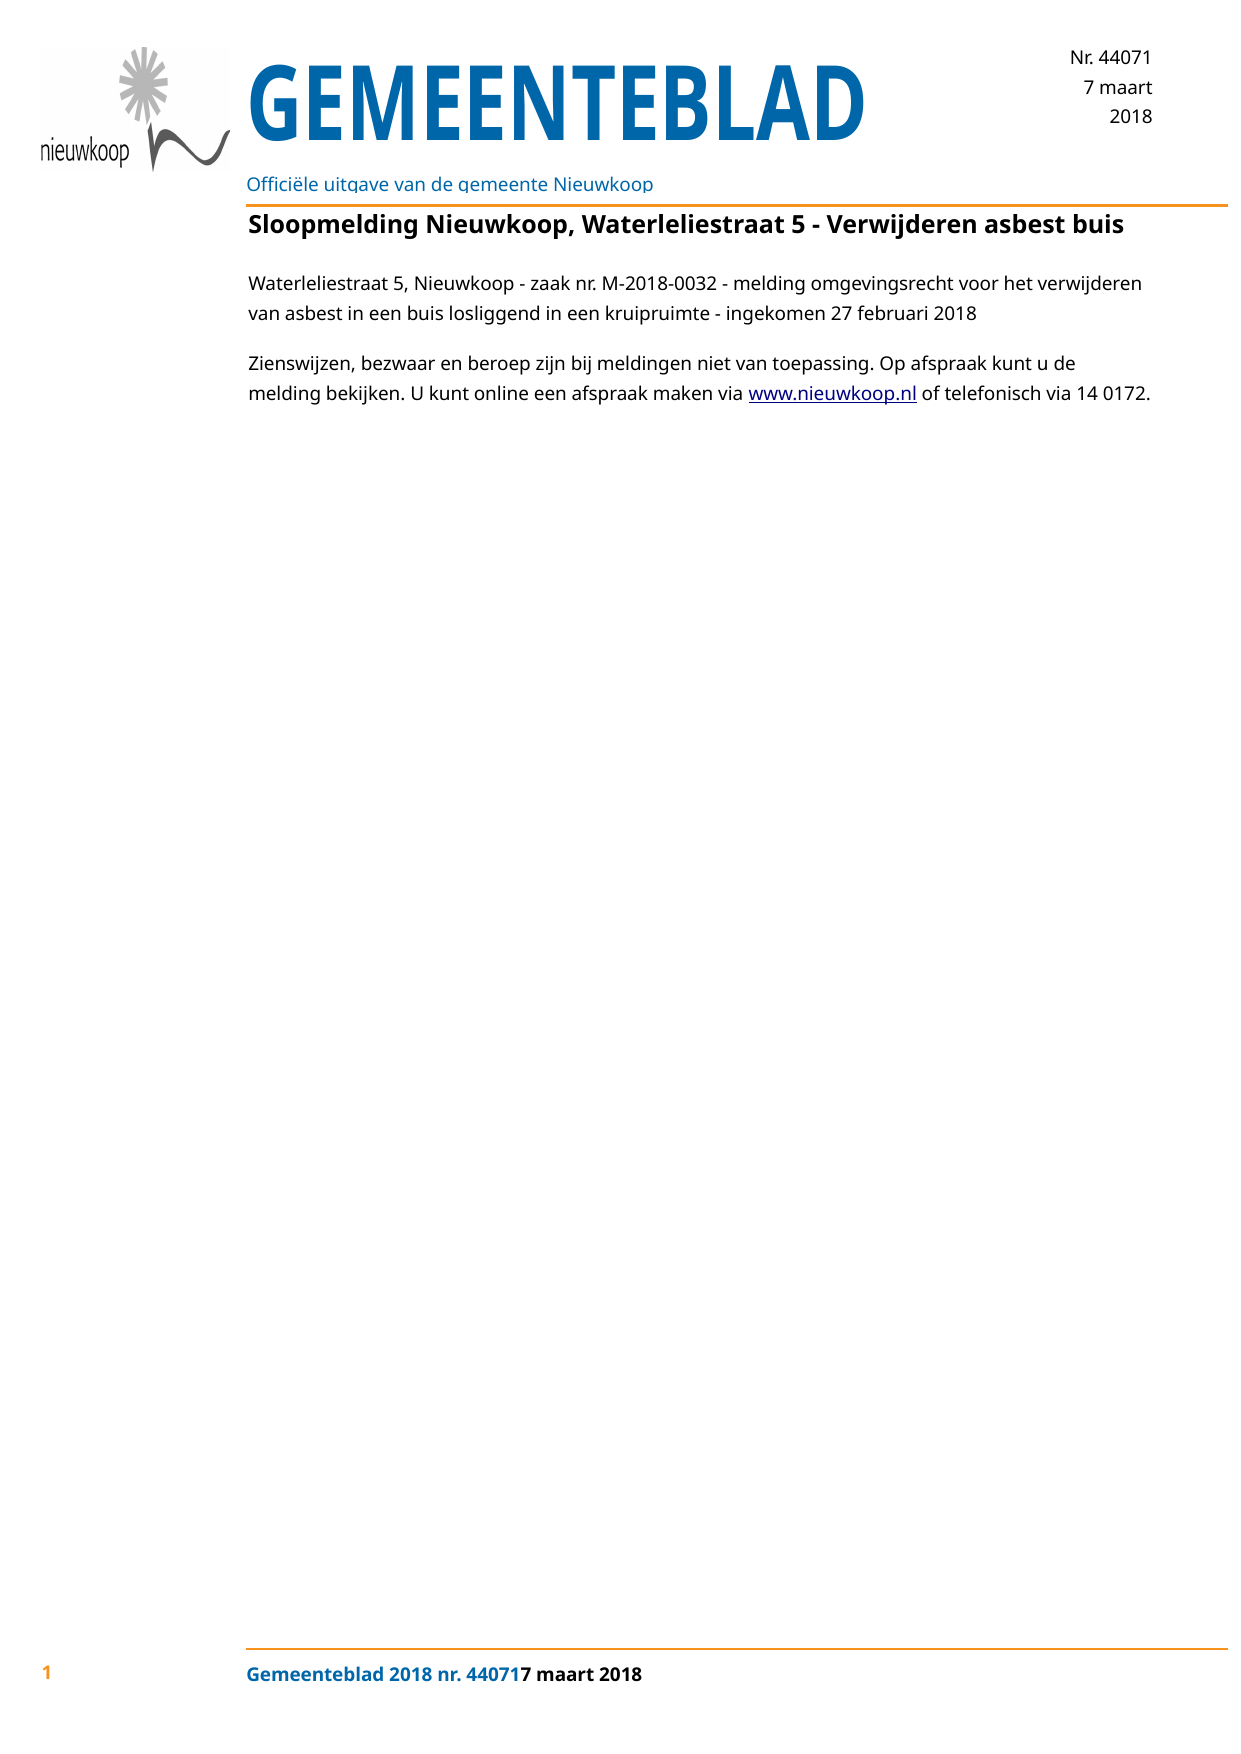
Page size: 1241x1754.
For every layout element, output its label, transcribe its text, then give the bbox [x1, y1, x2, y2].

picture [41, 47, 231, 172]
text Zienswijzen, bezwaar en beroep zijn bij meldingen niet van toepassing. Op afspraak kunt u de melding bekijken. U kunt online een afspraak maken via www.nieuwkoop.nl of telefonisch via 14 0172. [248, 350, 1152, 406]
text Sloopmelding Nieuwkoop, Waterleliestraat 5 - Verwijderen asbest buis [248, 207, 1152, 241]
text Waterleliestraat 5, Nieuwkoop - zaak nr. M-2018-0032 - melding omgevingsrecht voor het verwijderen van asbest in een buis losliggend in een kruipruimte - ingekomen 27 februari 2018 [248, 270, 1152, 326]
